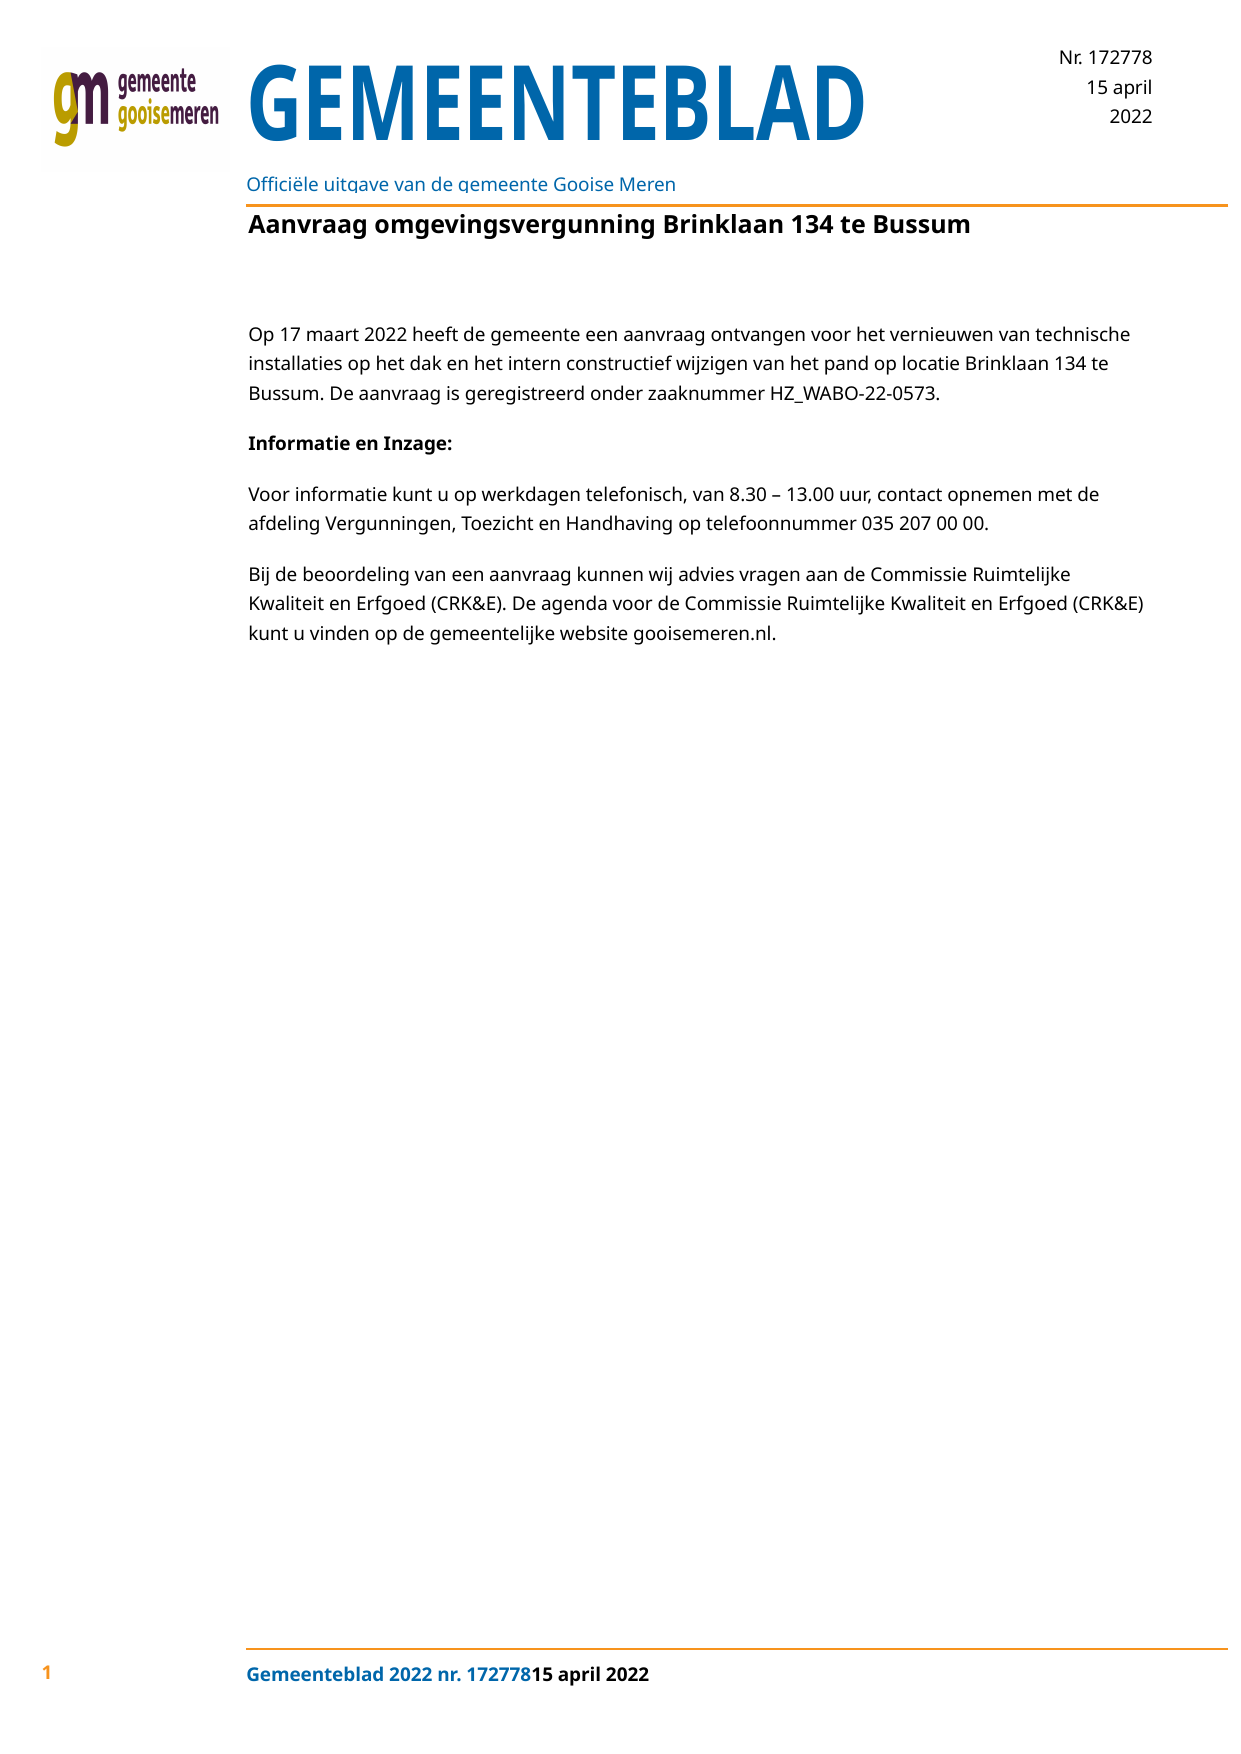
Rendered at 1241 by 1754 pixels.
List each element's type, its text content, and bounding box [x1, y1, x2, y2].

text Bij de beoordeling van een aanvraag kunnen wij advies vragen aan de Commissie Ruimtelijke Kwaliteit en Erfgoed (CRK&E). De agenda voor de Commissie Ruimtelijke Kwaliteit en Erfgoed (CRK&E) kunt u vinden op de gemeentelijke website gooisemeren.nl. [248, 561, 1152, 646]
text Aanvraag omgevingsvergunning Brinklaan 134 te Bussum [248, 207, 1152, 241]
text Voor informatie kunt u op werkdagen telefonisch, van 8.30 – 13.00 uur, contact opnemen met de afdeling Vergunningen, Toezicht en Handhaving op telefoonnummer 035 207 00 00. [248, 481, 1152, 536]
picture [41, 47, 231, 172]
text Informatie en Inzage: [248, 430, 1152, 456]
text Op 17 maart 2022 heeft de gemeente een aanvraag ontvangen voor het vernieuwen van technische installaties op het dak en het intern constructief wijzigen van het pand op locatie Brinklaan 134 te Bussum. De aanvraag is geregistreerd onder zaaknummer HZ_WABO-22-0573. [248, 321, 1152, 406]
